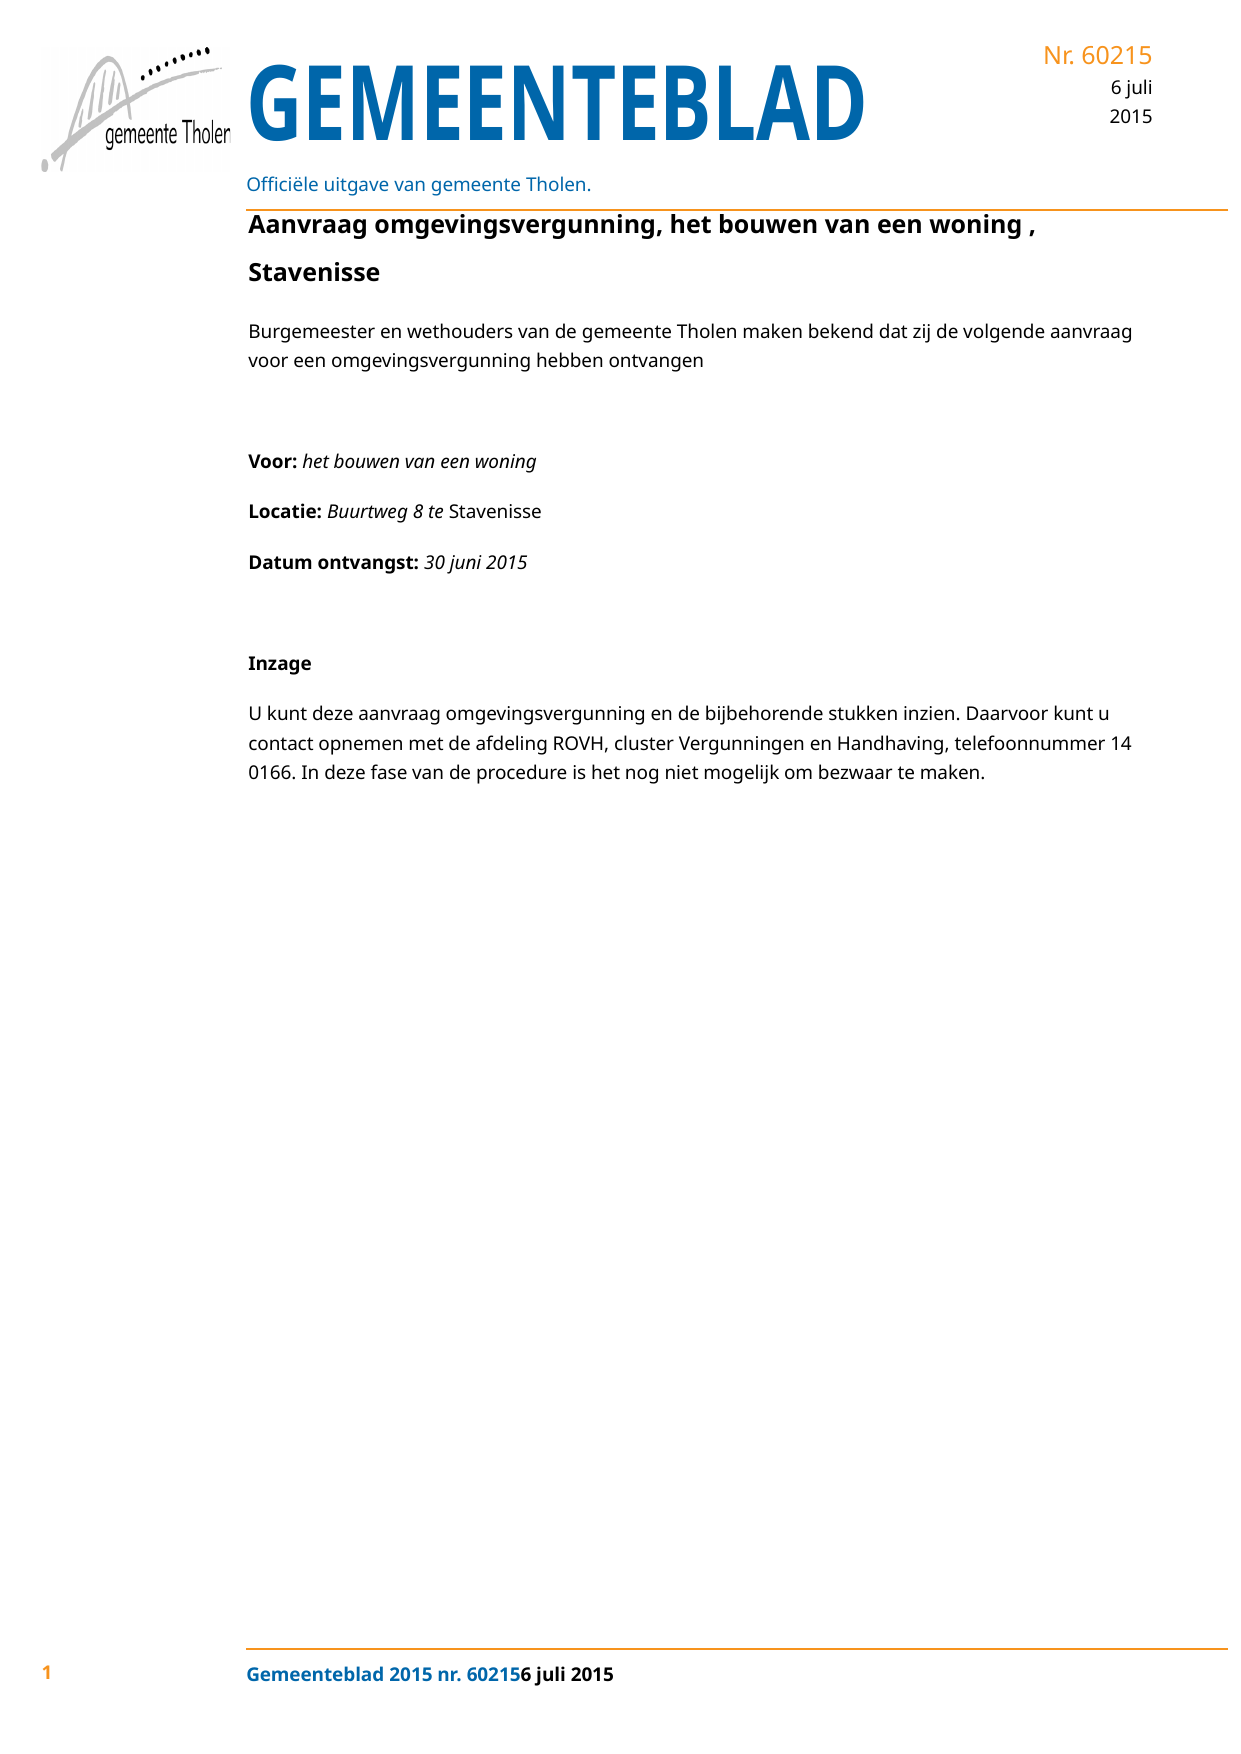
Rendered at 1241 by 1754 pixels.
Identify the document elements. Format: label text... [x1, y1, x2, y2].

text Voor: het bouwen van een woning [248, 448, 1152, 474]
picture [41, 47, 231, 172]
text Datum ontvangst: 30 juni 2015 [248, 549, 1152, 575]
text Burgemeester en wethouders van de gemeente Tholen maken bekend dat zij de volgende aanvraag voor een omgevingsvergunning hebben ontvangen [248, 318, 1152, 373]
text Aanvraag omgevingsvergunning, het bouwen van een woning , Stavenisse [248, 211, 1152, 288]
text Locatie: Buurtweg 8 te Stavenisse [248, 499, 1152, 524]
text Inzage [248, 650, 1152, 676]
text U kunt deze aanvraag omgevingsvergunning en de bijbehorende stukken inzien. Daarvoor kunt u contact opnemen met de afdeling ROVH, cluster Vergunningen en Handhaving, telefoonnummer 14 0166. In deze fase van de procedure is het nog niet mogelijk om bezwaar te maken. [248, 700, 1152, 785]
